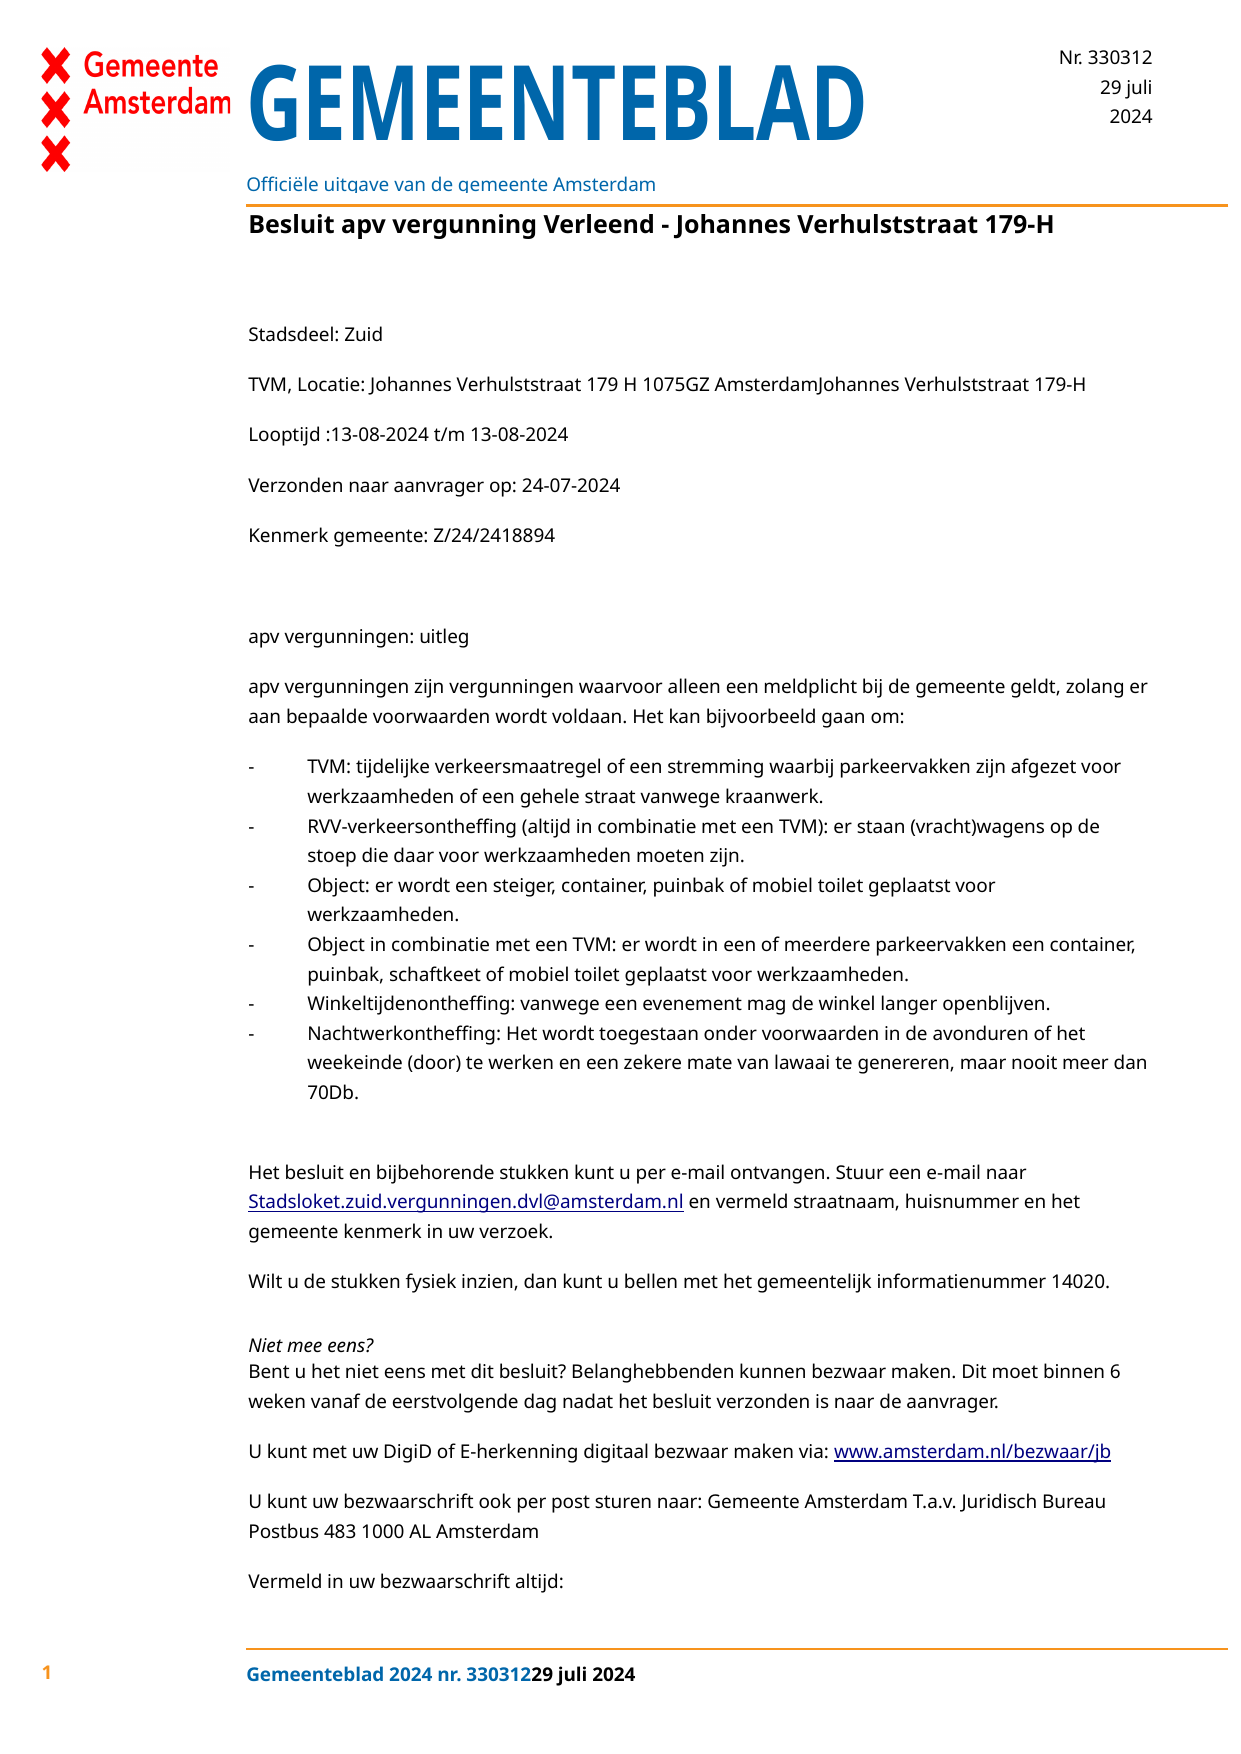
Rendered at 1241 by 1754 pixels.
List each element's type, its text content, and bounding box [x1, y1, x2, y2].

text Besluit apv vergunning Verleend - Johannes Verhulststraat 179-H [248, 207, 1152, 241]
list RVV-verkeersontheffing (altijd in combinatie met een TVM): er staan (vracht)wagens op de stoep die daar voor werkzaamheden moeten zijn. [248, 813, 1152, 868]
picture [41, 47, 231, 172]
text Vermeld in uw bezwaarschrift altijd: [248, 1569, 1152, 1594]
text TVM, Locatie: Johannes Verhulststraat 179 H 1075GZ AmsterdamJohannes Verhulststraat 179-H [248, 371, 1152, 397]
text Het besluit en bijbehorende stukken kunt u per e-mail ontvangen. Stuur een e-mail naar Stadsloket.zuid.vergunningen.dvl@amsterdam.nl en vermeld straatnaam, huisnummer en het gemeente kenmerk in uw verzoek. [248, 1159, 1152, 1244]
text Wilt u de stukken fysiek inzien, dan kunt u bellen met het gemeentelijk informatienummer 14020. [248, 1269, 1152, 1294]
list TVM: tijdelijke verkeersmaatregel of een stremming waarbij parkeervakken zijn afgezet voor werkzaamheden of een gehele straat vanwege kraanwerk. [248, 754, 1152, 809]
text Niet mee eens? [248, 1333, 1152, 1358]
text Bent u het niet eens met dit besluit? Belanghebbenden kunnen bezwaar maken. Dit moet binnen 6 weken vanaf de eerstvolgende dag nadat het besluit verzonden is naar de aanvrager. [248, 1358, 1152, 1414]
list Object in combinatie met een TVM: er wordt in een of meerdere parkeervakken een container, puinbak, schaftkeet of mobiel toilet geplaatst voor werkzaamheden. [248, 931, 1152, 986]
list Nachtwerkontheffing: Het wordt toegestaan onder voorwaarden in de avonduren of het weekeinde (door) te werken en een zekere mate van lawaai te genereren, maar nooit meer dan 70Db. [248, 1020, 1152, 1105]
text U kunt met uw DigiD of E-herkenning digitaal bezwaar maken via: www.amsterdam.nl/bezwaar/jb [248, 1438, 1152, 1464]
list Object: er wordt een steiger, container, puinbak of mobiel toilet geplaatst voor werkzaamheden. [248, 872, 1152, 927]
text Looptijd :13-08-2024 t/m 13-08-2024 [248, 422, 1152, 447]
text apv vergunningen zijn vergunningen waarvoor alleen een meldplicht bij de gemeente geldt, zolang er aan bepaalde voorwaarden wordt voldaan. Het kan bijvoorbeeld gaan om: [248, 674, 1152, 729]
text U kunt uw bezwaarschrift ook per post sturen naar: Gemeente Amsterdam T.a.v. Juridisch Bureau Postbus 483 1000 AL Amsterdam [248, 1489, 1152, 1544]
text Verzonden naar aanvrager op: 24-07-2024 [248, 472, 1152, 498]
text Stadsdeel: Zuid [248, 321, 1152, 346]
text Kenmerk gemeente: Z/24/2418894 [248, 522, 1152, 548]
list Winkeltijdenontheffing: vanwege een evenement mag de winkel langer openblijven. [248, 990, 1152, 1016]
text apv vergunningen: uitleg [248, 623, 1152, 649]
